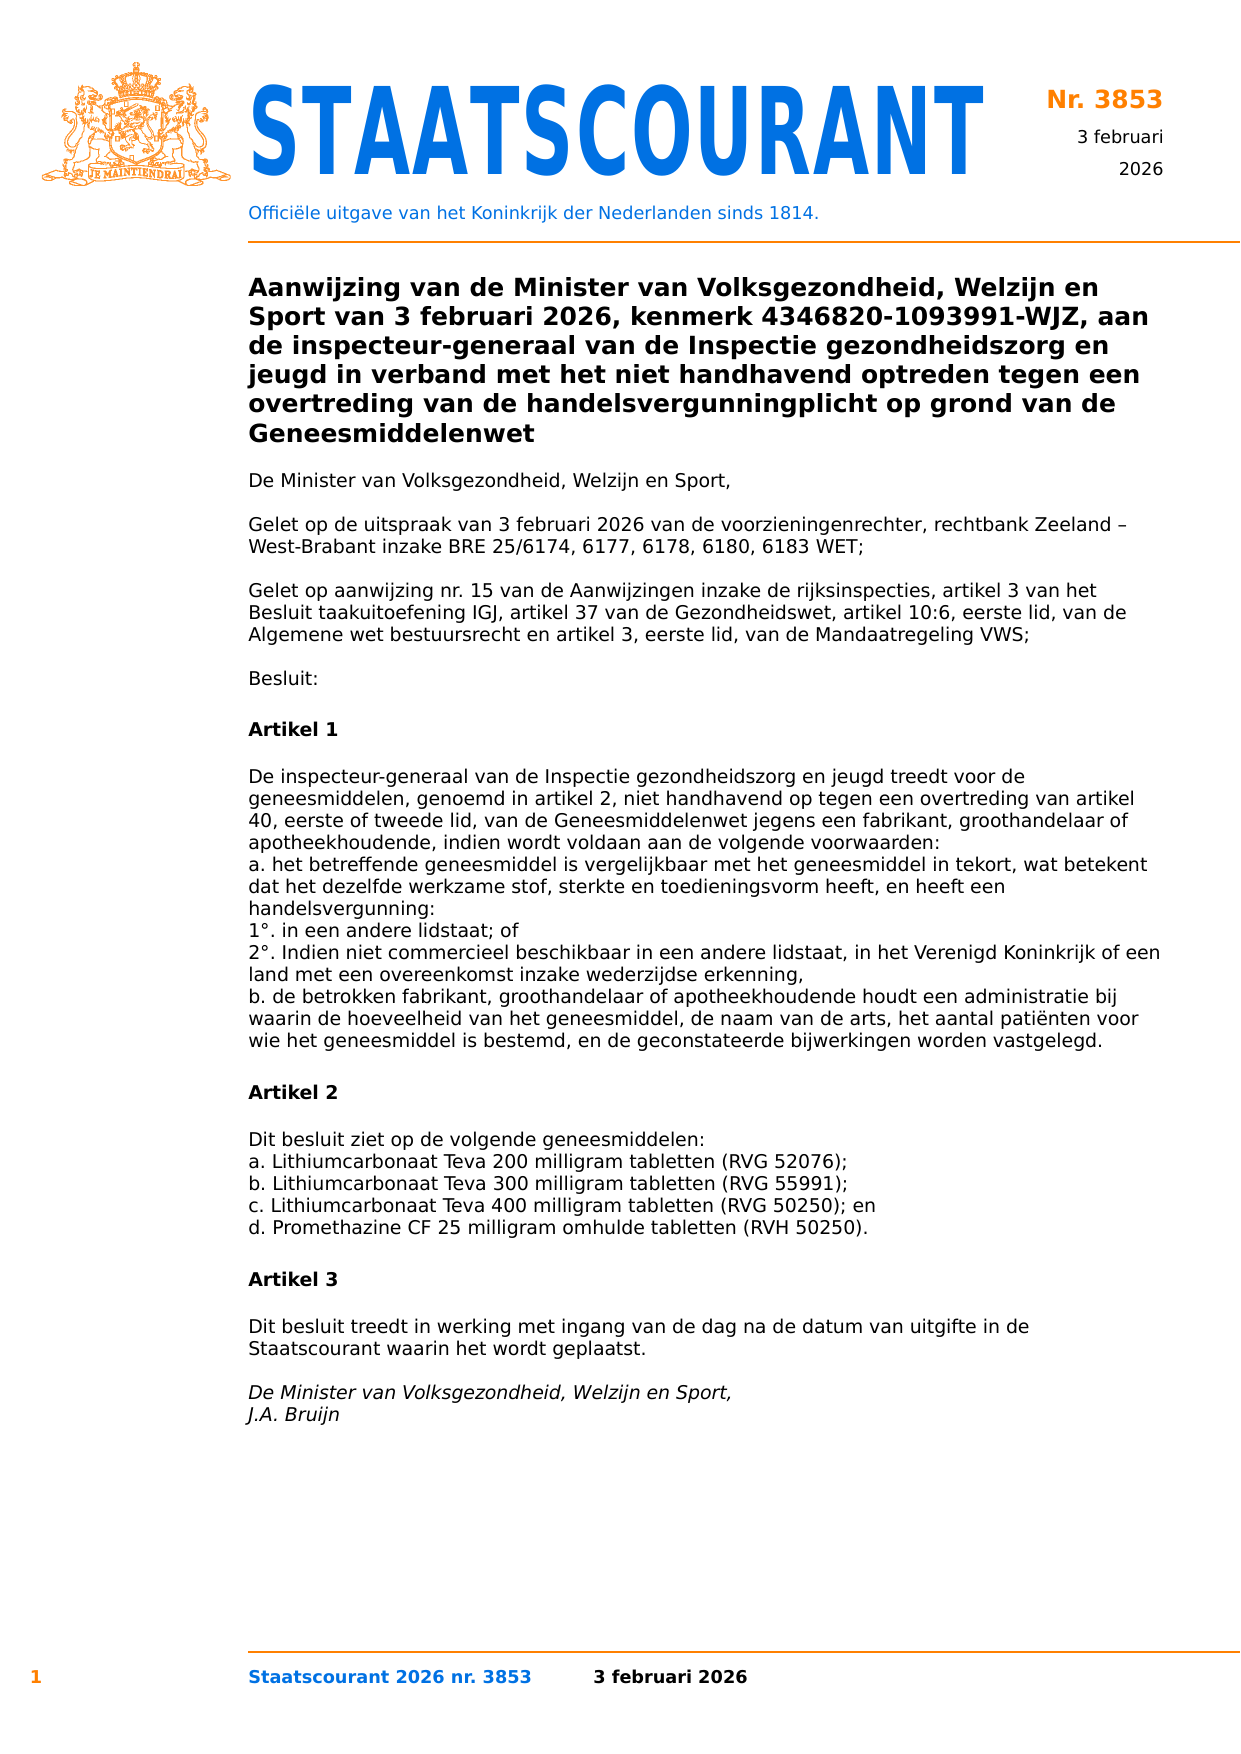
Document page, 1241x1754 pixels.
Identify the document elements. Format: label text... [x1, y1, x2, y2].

table_cell 3 februari [998, 121, 1240, 153]
table_header STAATSCOURANT [248, 62, 998, 203]
text a. Lithiumcarbonaat Teva 200 milligram tabletten (RVG 52076); [248, 1151, 1163, 1173]
subtitle Aanwijzing van de Minister van Volksgezondheid, Welzijn en Sport van 3 februari 2026, kenmerk 4346820-1093991-WJZ, aan de inspecteur-generaal van de Inspectie gezondheidszorg en jeugd in verband met het niet handhavend optreden tegen een overtreding van de handelsvergunningplicht op grond van de Geneesmiddelenwet [248, 273, 1163, 448]
text De Minister van Volksgezondheid, Welzijn en Sport, [248, 470, 1163, 492]
picture [41, 62, 231, 186]
table_cell Officiële uitgave van het Koninkrijk der Nederlanden sinds 1814. [248, 203, 1240, 241]
text Dit besluit treedt in werking met ingang van de dag na de datum van uitgifte in de Staatscourant waarin het wordt geplaatst. [248, 1316, 1163, 1360]
text 2°. Indien niet commercieel beschikbaar in een andere lidstaat, in het Verenigd Koninkrijk of een land met een overeenkomst inzake wederzijdse erkenning, [248, 942, 1163, 986]
text 1°. in een andere lidstaat; of [248, 920, 1163, 942]
subtitle Artikel 3 [248, 1269, 1163, 1291]
text De inspecteur-generaal van de Inspectie gezondheidszorg en jeugd treedt voor de geneesmiddelen, genoemd in artikel 2, niet handhavend op tegen een overtreding van artikel 40, eerste of tweede lid, van de Geneesmiddelenwet jegens een fabrikant, groothandelaar of apotheekhoudende, indien wordt voldaan aan de volgende voorwaarden: [248, 766, 1163, 854]
text d. Promethazine CF 25 milligram omhulde tabletten (RVH 50250). [248, 1217, 1163, 1239]
table_cell 2026 [998, 153, 1240, 203]
text a. het betreffende geneesmiddel is vergelijkbaar met het geneesmiddel in tekort, wat betekent dat het dezelfde werkzame stof, sterkte en toedieningsvorm heeft, en heeft een handelsvergunning: [248, 854, 1163, 920]
subtitle Artikel 2 [248, 1082, 1163, 1104]
subtitle Artikel 1 [248, 719, 1163, 741]
table_header Nr. 3853 [998, 62, 1240, 121]
text Gelet op de uitspraak van 3 februari 2026 van de voorzieningenrechter, rechtbank Zeeland – West-Brabant inzake BRE 25/6174, 6177, 6178, 6180, 6183 WET; [248, 514, 1163, 558]
text b. Lithiumcarbonaat Teva 300 milligram tabletten (RVG 55991); [248, 1173, 1163, 1195]
text c. Lithiumcarbonaat Teva 400 milligram tabletten (RVG 50250); en [248, 1195, 1163, 1217]
text Besluit: [248, 667, 1163, 689]
table_header [25, 62, 248, 241]
text Gelet op aanwijzing nr. 15 van de Aanwijzingen inzake de rijksinspecties, artikel 3 van het Besluit taakuitoefening IGJ, artikel 37 van de Gezondheidswet, artikel 10:6, eerste lid, van de Algemene wet bestuursrecht en artikel 3, eerste lid, van de Mandaatregeling VWS; [248, 579, 1163, 646]
text De Minister van Volksgezondheid, Welzijn en Sport, J.A. Bruijn [248, 1382, 1163, 1426]
text b. de betrokken fabrikant, groothandelaar of apotheekhoudende houdt een administratie bij waarin de hoeveelheid van het geneesmiddel, de naam van de arts, het aantal patiënten voor wie het geneesmiddel is bestemd, en de geconstateerde bijwerkingen worden vastgelegd. [248, 986, 1163, 1052]
text Dit besluit ziet op de volgende geneesmiddelen: [248, 1129, 1163, 1151]
